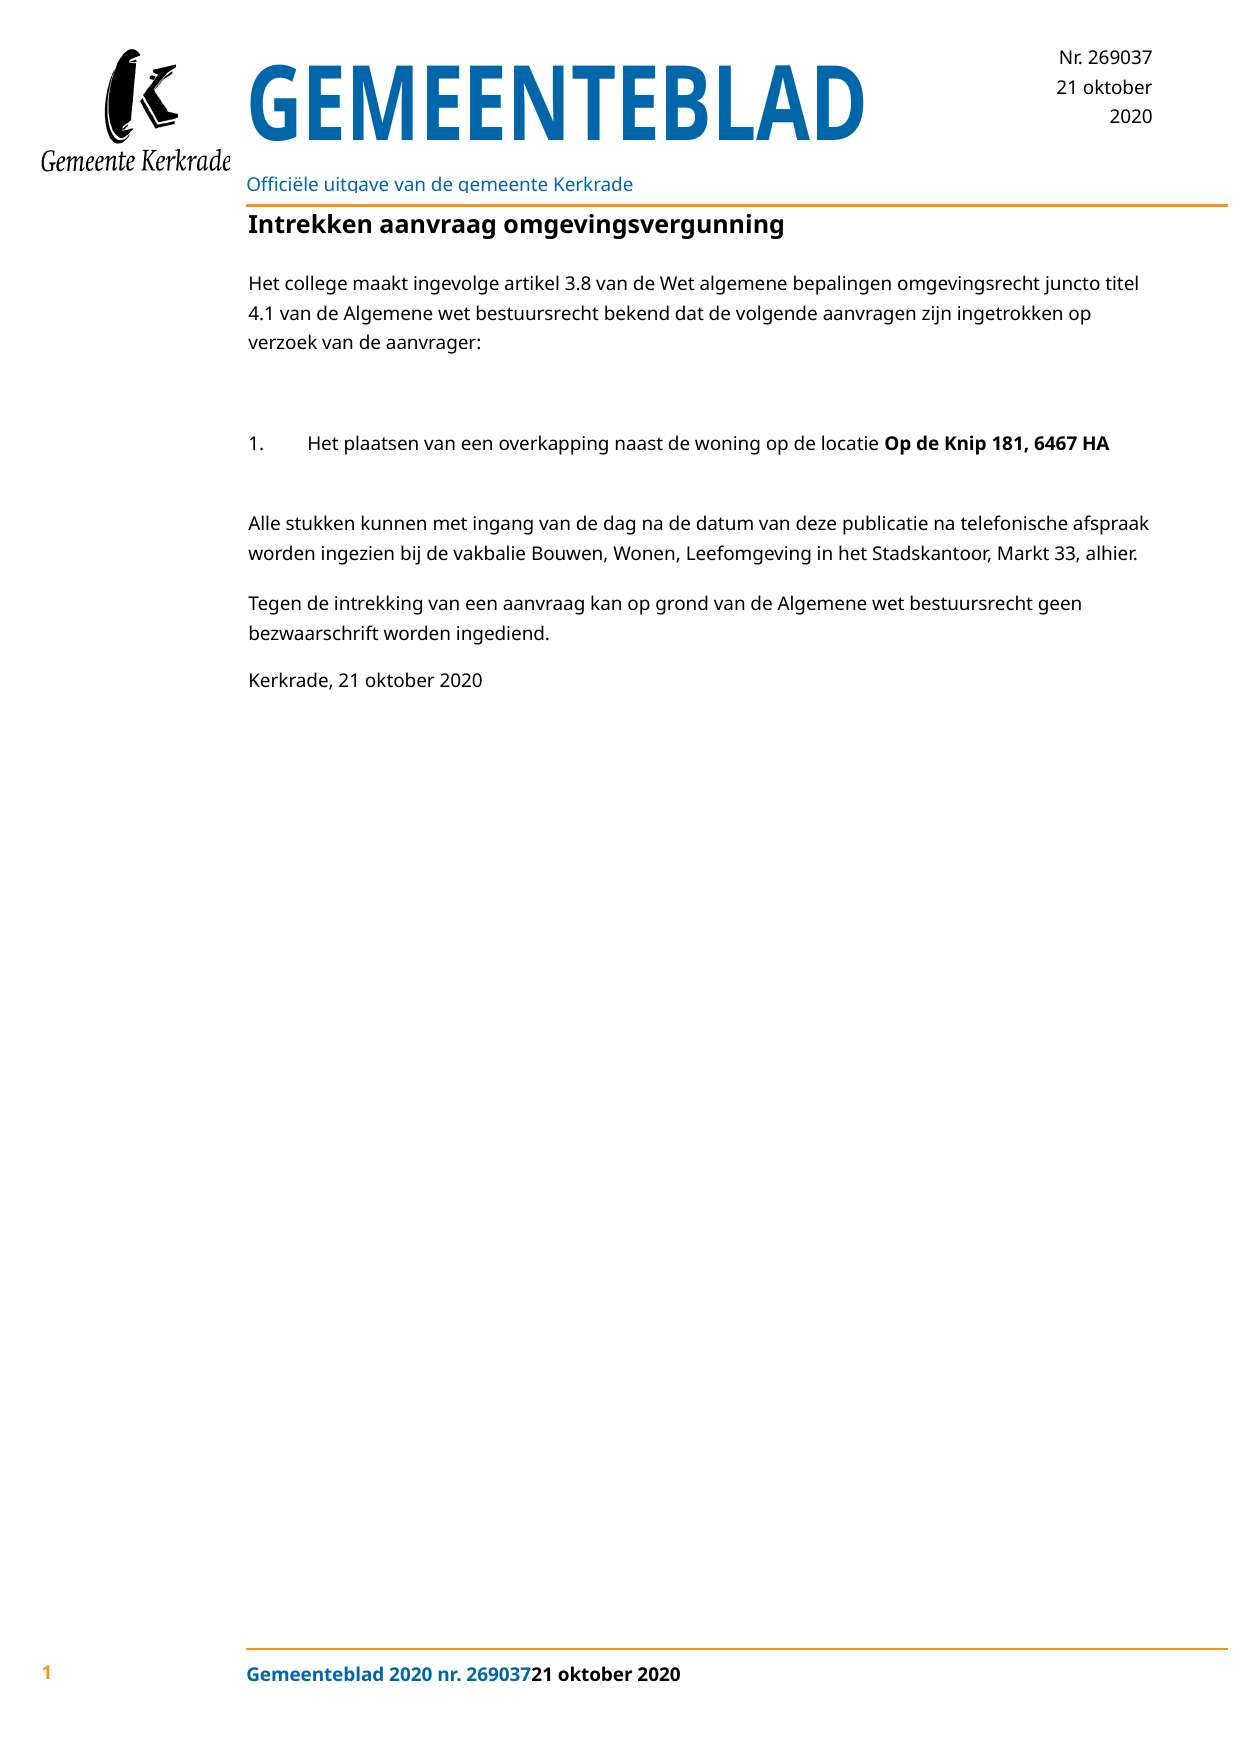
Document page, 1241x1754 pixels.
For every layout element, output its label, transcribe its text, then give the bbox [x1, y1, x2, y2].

picture [41, 47, 231, 172]
list Het plaatsen van een overkapping naast de woning op de locatie Op de Knip 181, 6467 HA [248, 430, 1152, 456]
text Kerkrade, 21 oktober 2020 [248, 668, 1152, 693]
text Het college maakt ingevolge artikel 3.8 van de Wet algemene bepalingen omgevingsrecht juncto titel 4.1 van de Algemene wet bestuursrecht bekend dat de volgende aanvragen zijn ingetrokken op verzoek van de aanvrager: [248, 270, 1152, 355]
text Tegen de intrekking van een aanvraag kan op grond van de Algemene wet bestuursrecht geen bezwaarschrift worden ingediend. [248, 590, 1152, 646]
text Alle stukken kunnen met ingang van de dag na de datum van deze publicatie na telefonische afspraak worden ingezien bij de vakbalie Bouwen, Wonen, Leefomgeving in het Stadskantoor, Markt 33, alhier. [248, 510, 1152, 566]
text Intrekken aanvraag omgevingsvergunning [248, 207, 1152, 241]
